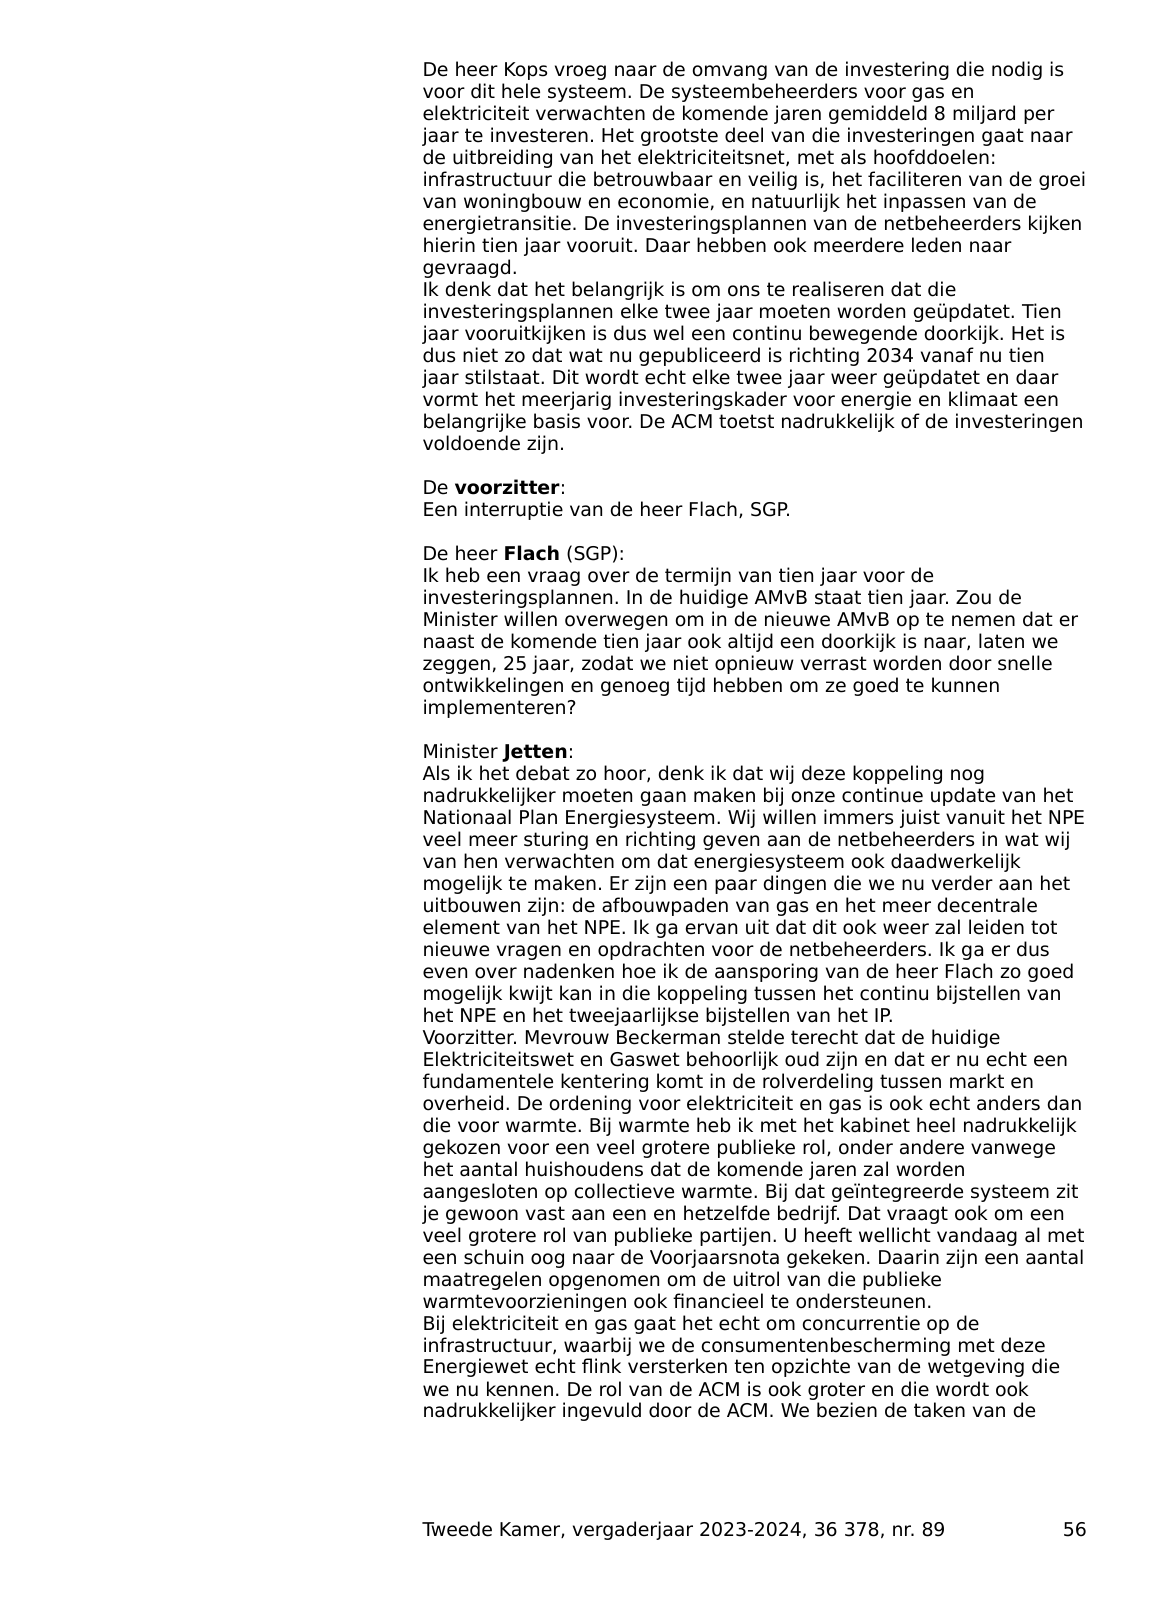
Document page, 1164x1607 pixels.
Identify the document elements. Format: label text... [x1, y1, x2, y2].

text Voorzitter. Mevrouw Beckerman stelde terecht dat de huidige Elektriciteitswet en Gaswet behoorlijk oud zijn en dat er nu echt een fundamentele kentering komt in de rolverdeling tussen markt en overheid. De ordening voor elektriciteit en gas is ook echt anders dan die voor warmte. Bij warmte heb ik met het kabinet heel nadrukkelijk gekozen voor een veel grotere publieke rol, onder andere vanwege het aantal huishoudens dat de komende jaren zal worden aangesloten op collectieve warmte. Bij dat geïntegreerde systeem zit je gewoon vast aan een en hetzelfde bedrijf. Dat vraagt ook om een veel grotere rol van publieke partijen. U heeft wellicht vandaag al met een schuin oog naar de Voorjaarsnota gekeken. Daarin zijn een aantal maatregelen opgenomen om de uitrol van die publieke warmtevoorzieningen ook financieel te ondersteunen. [422, 1027, 1087, 1312]
text De heer Kops vroeg naar de omvang van de investering die nodig is voor dit hele systeem. De systeembeheerders voor gas en elektriciteit verwachten de komende jaren gemiddeld 8 miljard per jaar te investeren. Het grootste deel van die investeringen gaat naar de uitbreiding van het elektriciteitsnet, met als hoofddoelen: infrastructuur die betrouwbaar en veilig is, het faciliteren van de groei van woningbouw en economie, en natuurlijk het inpassen van de energietransitie. De investeringsplannen van de netbeheerders kijken hierin tien jaar vooruit. Daar hebben ook meerdere leden naar gevraagd. [422, 59, 1087, 279]
text Als ik het debat zo hoor, denk ik dat wij deze koppeling nog nadrukkelijker moeten gaan maken bij onze continue update van het Nationaal Plan Energiesysteem. Wij willen immers juist vanuit het NPE veel meer sturing en richting geven aan de netbeheerders in wat wij van hen verwachten om dat energiesysteem ook daadwerkelijk mogelijk te maken. Er zijn een paar dingen die we nu verder aan het uitbouwen zijn: de afbouwpaden van gas en het meer decentrale element van het NPE. Ik ga ervan uit dat dit ook weer zal leiden tot nieuwe vragen en opdrachten voor de netbeheerders. Ik ga er dus even over nadenken hoe ik de aansporing van de heer Flach zo goed mogelijk kwijt kan in die koppeling tussen het continu bijstellen van het NPE en het tweejaarlijkse bijstellen van het IP. [422, 763, 1087, 1027]
text De heer Flach (SGP): [422, 543, 1087, 565]
text Ik denk dat het belangrijk is om ons te realiseren dat die investeringsplannen elke twee jaar moeten worden geüpdatet. Tien jaar vooruitkijken is dus wel een continu bewegende doorkijk. Het is dus niet zo dat wat nu gepubliceerd is richting 2034 vanaf nu tien jaar stilstaat. Dit wordt echt elke twee jaar weer geüpdatet en daar vormt het meerjarig investeringskader voor energie en klimaat een belangrijke basis voor. De ACM toetst nadrukkelijk of de investeringen voldoende zijn. [422, 279, 1087, 455]
text Een interruptie van de heer Flach, SGP. [422, 499, 1087, 521]
text Ik heb een vraag over de termijn van tien jaar voor de investeringsplannen. In de huidige AMvB staat tien jaar. Zou de Minister willen overwegen om in de nieuwe AMvB op te nemen dat er naast de komende tien jaar ook altijd een doorkijk is naar, laten we zeggen, 25 jaar, zodat we niet opnieuw verrast worden door snelle ontwikkelingen en genoeg tijd hebben om ze goed te kunnen implementeren? [422, 565, 1087, 719]
text Bij elektriciteit en gas gaat het echt om concurrentie op de infrastructuur, waarbij we de consumentenbescherming met deze Energiewet echt flink versterken ten opzichte van de wetgeving die we nu kennen. De rol van de ACM is ook groter en die wordt ook nadrukkelijker ingevuld door de ACM. We bezien de taken van de [422, 1312, 1087, 1422]
text Minister Jetten: [422, 741, 1087, 763]
text De voorzitter: [422, 477, 1087, 499]
